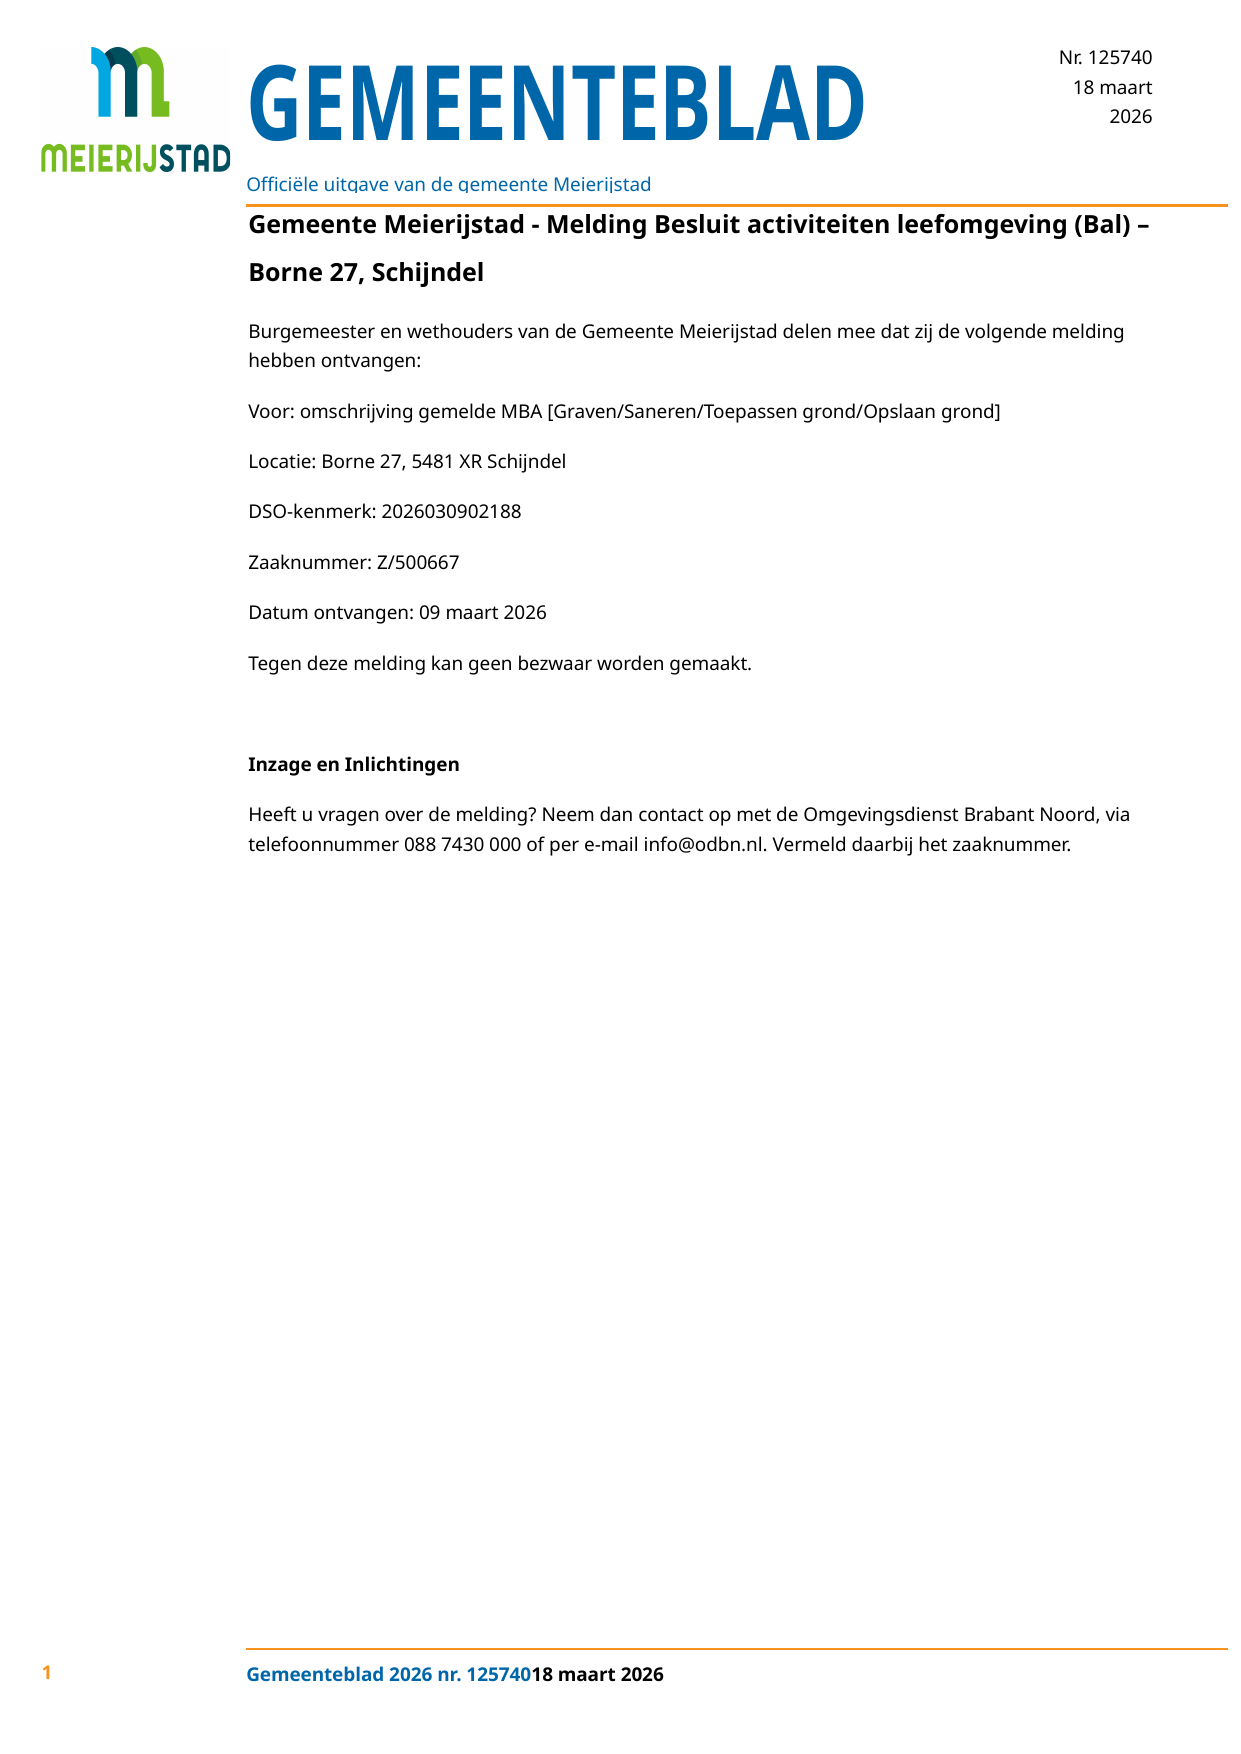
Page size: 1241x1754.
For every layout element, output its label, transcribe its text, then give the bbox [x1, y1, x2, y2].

picture [41, 47, 231, 172]
text Datum ontvangen: 09 maart 2026 [248, 599, 1152, 625]
text Burgemeester en wethouders van de Gemeente Meierijstad delen mee dat zij de volgende melding hebben ontvangen: [248, 318, 1152, 373]
text DSO-kenmerk: 2026030902188 [248, 499, 1152, 524]
text Voor: omschrijving gemelde MBA [Graven/Saneren/Toepassen grond/Opslaan grond] [248, 398, 1152, 424]
text Heeft u vragen over de melding? Neem dan contact op met de Omgevingsdienst Brabant Noord, via telefoonnummer 088 7430 000 of per e-mail info@odbn.nl. Vermeld daarbij het zaaknummer. [248, 801, 1152, 857]
text Zaaknummer: Z/500667 [248, 549, 1152, 575]
text Inzage en Inlichtingen [248, 751, 1152, 777]
text Tegen deze melding kan geen bezwaar worden gemaakt. [248, 650, 1152, 676]
text Gemeente Meierijstad - Melding Besluit activiteiten leefomgeving (Bal) – Borne 27, Schijndel [248, 207, 1152, 288]
text Locatie: Borne 27, 5481 XR Schijndel [248, 448, 1152, 474]
